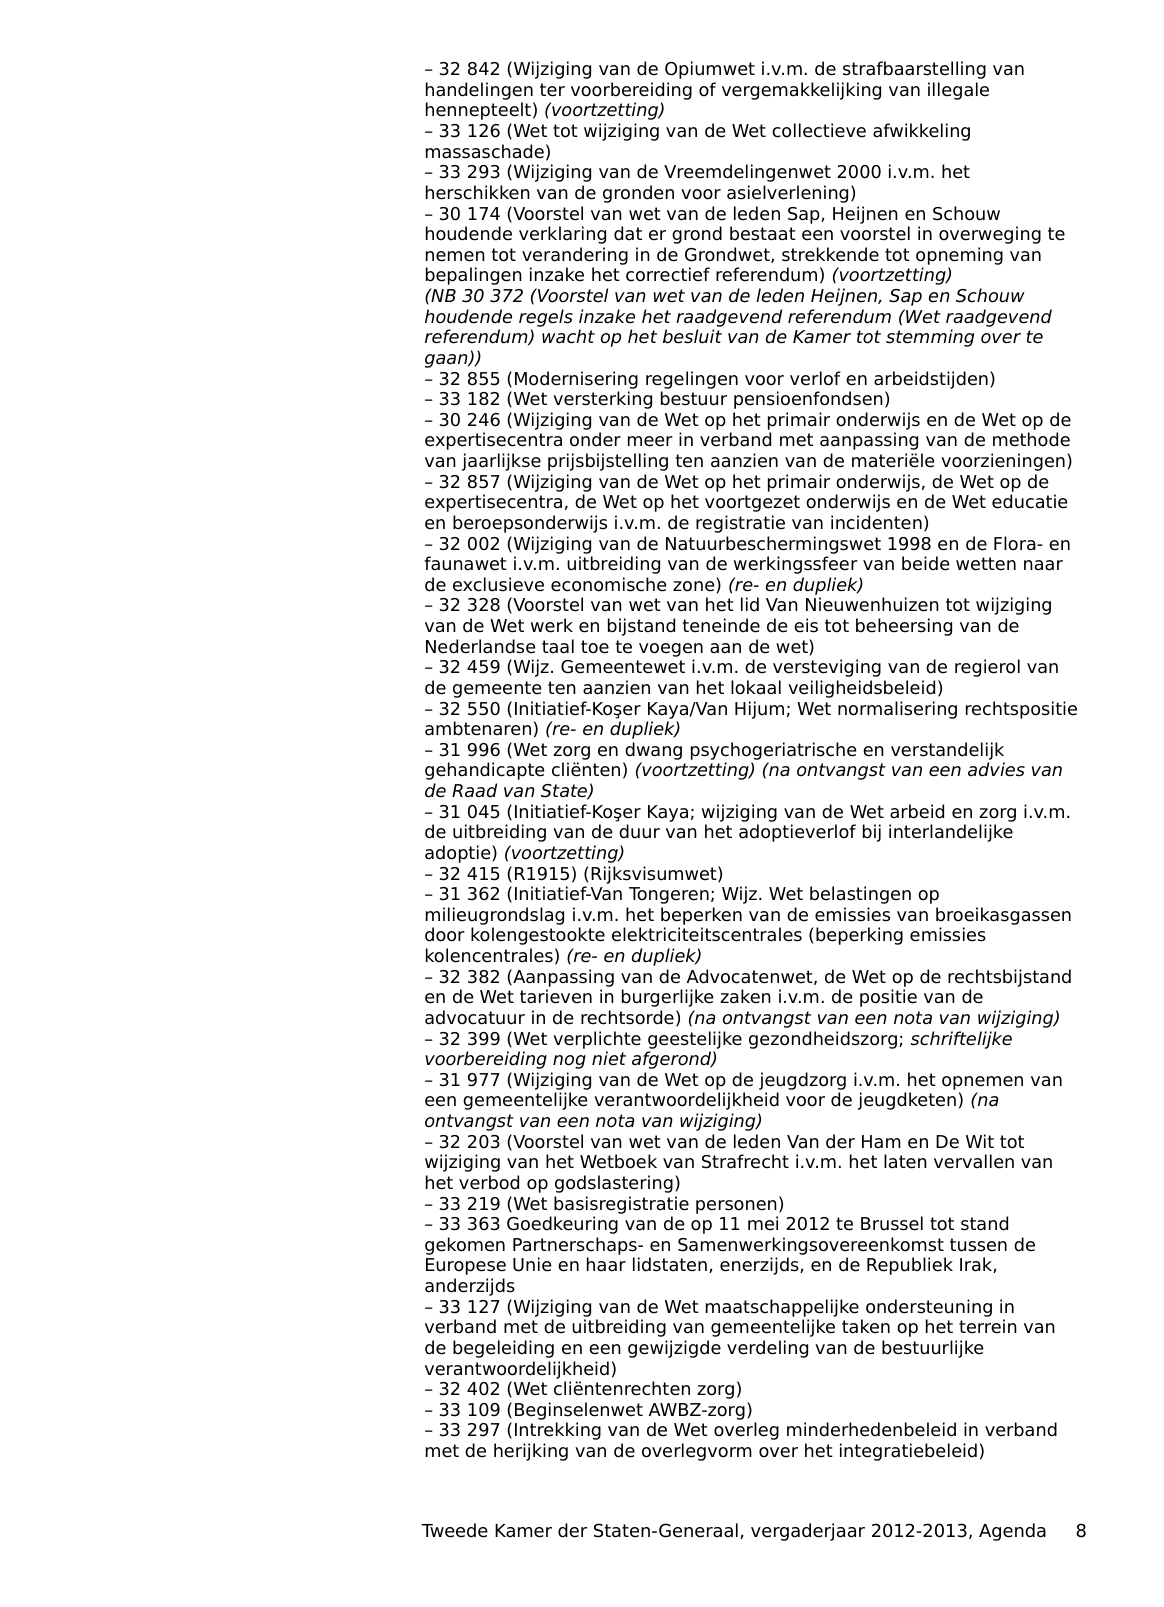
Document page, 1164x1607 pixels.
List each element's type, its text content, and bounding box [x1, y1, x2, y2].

table_cell – 33 297 (Intrekking van de Wet overleg minderhedenbeleid in verband met de herijking van de overlegvorm over het integratiebeleid) [418, 1420, 1087, 1462]
table_cell [77, 121, 401, 162]
table_cell [401, 1029, 418, 1070]
table_cell – 30 174 (Voorstel van wet van de leden Sap, Heijnen en Schouw houdende verklaring dat er grond bestaat een voorstel in overweging te nemen tot verandering in de Grondwet, strekkende tot opneming van bepalingen inzake het correctief referendum) (voortzetting) [418, 204, 1087, 286]
table_cell [401, 1214, 418, 1297]
table_cell [77, 699, 401, 740]
table_cell [401, 286, 418, 368]
table_cell – 32 399 (Wet verplichte geestelijke gezondheidszorg; schriftelijke voorbereiding nog niet afgerond) [418, 1029, 1087, 1070]
table_cell [401, 884, 418, 967]
table_cell – 33 127 (Wijziging van de Wet maatschappelijke ondersteuning in verband met de uitbreiding van gemeentelijke taken op het terrein van de begeleiding en een gewijzigde verdeling van de bestuurlijke verantwoordelijkheid) [418, 1297, 1087, 1379]
table_cell [77, 1297, 401, 1379]
table_cell – 32 842 (Wijziging van de Opiumwet i.v.m. de strafbaarstelling van handelingen ter voorbereiding of vergemakkelijking van illegale hennepteelt) (voortzetting) [418, 59, 1087, 121]
table_cell [77, 1029, 401, 1070]
table_cell [77, 162, 401, 203]
table_cell [401, 1379, 418, 1400]
table_cell – 32 203 (Voorstel van wet van de leden Van der Ham en De Wit tot wijziging van het Wetboek van Strafrecht i.v.m. het laten vervallen van het verbod op godslastering) [418, 1132, 1087, 1193]
table_cell [401, 864, 418, 884]
table_cell [77, 59, 401, 121]
table_cell [401, 740, 418, 802]
table_cell – 33 219 (Wet basisregistratie personen) [418, 1194, 1087, 1214]
table_cell – 31 996 (Wet zorg en dwang psychogeriatrische en verstandelijk gehandicapte cliënten) (voortzetting) (na ontvangst van een advies van de Raad van State) [418, 740, 1087, 802]
table_cell [401, 59, 418, 121]
table_cell [401, 699, 418, 740]
table_cell [77, 967, 401, 1028]
table_cell – 32 857 (Wijziging van de Wet op het primair onderwijs, de Wet op de expertisecentra, de Wet op het voortgezet onderwijs en de Wet educatie en beroepsonderwijs i.v.m. de registratie van incidenten) [418, 472, 1087, 533]
table_cell [77, 657, 401, 698]
table_cell [77, 410, 401, 472]
table_cell [77, 1379, 401, 1400]
table_cell – 32 002 (Wijziging van de Natuurbeschermingswet 1998 en de Flora- en faunawet i.v.m. uitbreiding van de werkingssfeer van beide wetten naar de exclusieve economische zone) (re- en dupliek) [418, 534, 1087, 595]
table_cell [77, 1194, 401, 1214]
table_cell [77, 389, 401, 410]
table_cell [401, 369, 418, 389]
table_cell – 32 415 (R1915) (Rijksvisumwet) [418, 864, 1087, 884]
table_cell [77, 286, 401, 368]
table_cell [77, 740, 401, 802]
table_cell [401, 595, 418, 657]
table_cell – 32 382 (Aanpassing van de Advocatenwet, de Wet op de rechtsbijstand en de Wet tarieven in burgerlijke zaken i.v.m. de positie van de advocatuur in de rechtsorde) (na ontvangst van een nota van wijziging) [418, 967, 1087, 1028]
table_cell [401, 1070, 418, 1132]
table_cell [401, 472, 418, 533]
table_cell [77, 1400, 401, 1420]
table_cell (NB 30 372 (Voorstel van wet van de leden Heijnen, Sap en Schouw houdende regels inzake het raadgevend referendum (Wet raadgevend referendum) wacht op het besluit van de Kamer tot stemming over te gaan)) [418, 286, 1087, 368]
table_cell – 33 182 (Wet versterking bestuur pensioenfondsen) [418, 389, 1087, 410]
table_cell [401, 1194, 418, 1214]
table_cell – 33 363 Goedkeuring van de op 11 mei 2012 te Brussel tot stand gekomen Partnerschaps- en Samenwerkingsovereenkomst tussen de Europese Unie en haar lidstaten, enerzijds, en de Republiek Irak, anderzijds [418, 1214, 1087, 1297]
table_cell [77, 472, 401, 533]
table_cell [401, 410, 418, 472]
table_cell – 30 246 (Wijziging van de Wet op het primair onderwijs en de Wet op de expertisecentra onder meer in verband met aanpassing van de methode van jaarlijkse prijsbijstelling ten aanzien van de materiële voorzieningen) [418, 410, 1087, 472]
table_cell [401, 1420, 418, 1462]
table_cell [401, 967, 418, 1028]
table_cell [77, 864, 401, 884]
table_cell [401, 534, 418, 595]
table_cell [401, 1400, 418, 1420]
table_cell – 31 045 (Initiatief-Koşer Kaya; wijziging van de Wet arbeid en zorg i.v.m. de uitbreiding van de duur van het adoptieverlof bij interlandelijke adoptie) (voortzetting) [418, 802, 1087, 863]
table_cell [401, 121, 418, 162]
table_cell [77, 595, 401, 657]
table_cell [401, 802, 418, 863]
table_cell [401, 389, 418, 410]
table_cell [77, 369, 401, 389]
table_cell [77, 1214, 401, 1297]
table_cell [77, 1070, 401, 1132]
table_cell [401, 657, 418, 698]
table_cell [77, 204, 401, 286]
table_cell – 31 362 (Initiatief-Van Tongeren; Wijz. Wet belastingen op milieugrondslag i.v.m. het beperken van de emissies van broeikasgassen door kolengestookte elektriciteitscentrales (beperking emissies kolencentrales) (re- en dupliek) [418, 884, 1087, 967]
table_cell [77, 534, 401, 595]
table_cell [401, 1297, 418, 1379]
table_cell [77, 1132, 401, 1193]
table_cell [401, 162, 418, 203]
table_cell – 32 855 (Modernisering regelingen voor verlof en arbeidstijden) [418, 369, 1087, 389]
table_cell [401, 1132, 418, 1193]
table_cell – 32 328 (Voorstel van wet van het lid Van Nieuwenhuizen tot wijziging van de Wet werk en bijstand teneinde de eis tot beheersing van de Nederlandse taal toe te voegen aan de wet) [418, 595, 1087, 657]
table_cell – 33 109 (Beginselenwet AWBZ-zorg) [418, 1400, 1087, 1420]
table_cell – 32 459 (Wijz. Gemeentewet i.v.m. de versteviging van de regierol van de gemeente ten aanzien van het lokaal veiligheidsbeleid) [418, 657, 1087, 698]
table_cell – 31 977 (Wijziging van de Wet op de jeugdzorg i.v.m. het opnemen van een gemeentelijke verantwoordelijkheid voor de jeugdketen) (na ontvangst van een nota van wijziging) [418, 1070, 1087, 1132]
table_cell – 32 402 (Wet cliëntenrechten zorg) [418, 1379, 1087, 1400]
table_cell [77, 884, 401, 967]
table_cell [77, 802, 401, 863]
table_cell [77, 1420, 401, 1462]
table_cell – 33 293 (Wijziging van de Vreemdelingenwet 2000 i.v.m. het herschikken van de gronden voor asielverlening) [418, 162, 1087, 203]
table_cell – 33 126 (Wet tot wijziging van de Wet collectieve afwikkeling massaschade) [418, 121, 1087, 162]
table_cell [401, 204, 418, 286]
table_cell – 32 550 (Initiatief-Koşer Kaya/Van Hijum; Wet normalisering rechtspositie ambtenaren) (re- en dupliek) [418, 699, 1087, 740]
